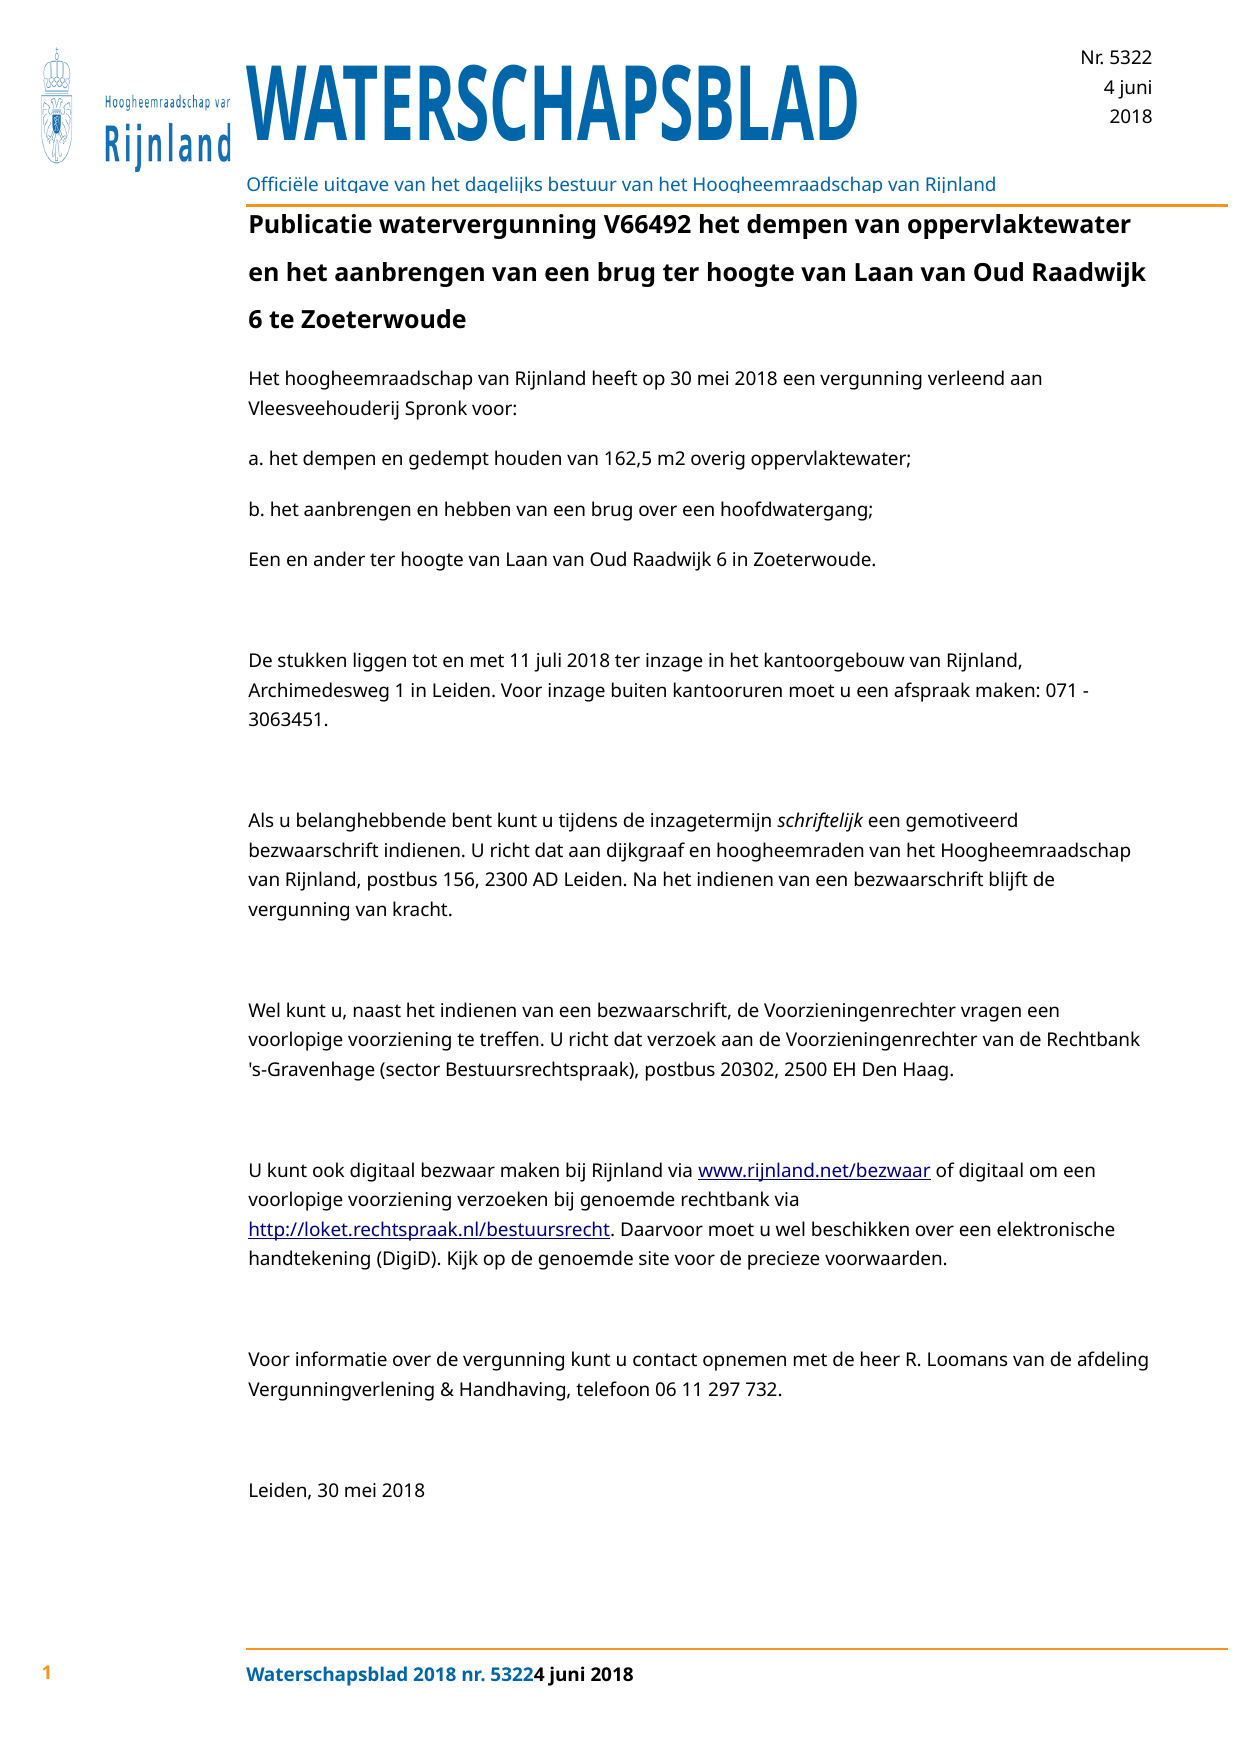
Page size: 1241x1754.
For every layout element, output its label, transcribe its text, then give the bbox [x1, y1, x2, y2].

text Als u belanghebbende bent kunt u tijdens de inzagetermijn schriftelijk een gemotiveerd bezwaarschrift indienen. U richt dat aan dijkgraaf en hoogheemraden van het Hoogheemraadschap van Rijnland, postbus 156, 2300 AD Leiden. Na het indienen van een bezwaarschrift blijft de vergunning van kracht. [248, 807, 1152, 922]
text Het hoogheemraadschap van Rijnland heeft op 30 mei 2018 een vergunning verleend aan Vleesveehouderij Spronk voor: [248, 366, 1152, 421]
text Publicatie watervergunning V66492 het dempen van oppervlaktewater en het aanbrengen van een brug ter hoogte van Laan van Oud Raadwijk 6 te Zoeterwoude [248, 207, 1152, 336]
text U kunt ook digitaal bezwaar maken bij Rijnland via www.rijnland.net/bezwaar of digitaal om een voorlopige voorziening verzoeken bij genoemde rechtbank via http://loket.rechtspraak.nl/bestuursrecht. Daarvoor moet u wel beschikken over een elektronische handtekening (DigiD). Kijk op de genoemde site voor de precieze voorwaarden. [248, 1157, 1152, 1271]
picture [41, 47, 231, 172]
text Een en ander ter hoogte van Laan van Oud Raadwijk 6 in Zoeterwoude. [248, 546, 1152, 572]
text b. het aanbrengen en hebben van een brug over een hoofdwatergang; [248, 496, 1152, 522]
text Leiden, 30 mei 2018 [248, 1477, 1152, 1502]
text a. het dempen en gedempt houden van 162,5 m2 overig oppervlaktewater; [248, 446, 1152, 471]
text De stukken liggen tot en met 11 juli 2018 ter inzage in het kantoorgebouw van Rijnland, Archimedesweg 1 in Leiden. Voor inzage buiten kantooruren moet u een afspraak maken: 071 - 3063451. [248, 647, 1152, 732]
text Wel kunt u, naast het indienen van een bezwaarschrift, de Voorzieningenrechter vragen een voorlopige voorziening te treffen. U richt dat verzoek aan de Voorzieningenrechter van de Rechtbank 's-Gravenhage (sector Bestuursrechtspraak), postbus 20302, 2500 EH Den Haag. [248, 997, 1152, 1082]
text Voor informatie over de vergunning kunt u contact opnemen met de heer R. Loomans van de afdeling Vergunningverlening & Handhaving, telefoon 06 11 297 732. [248, 1346, 1152, 1402]
